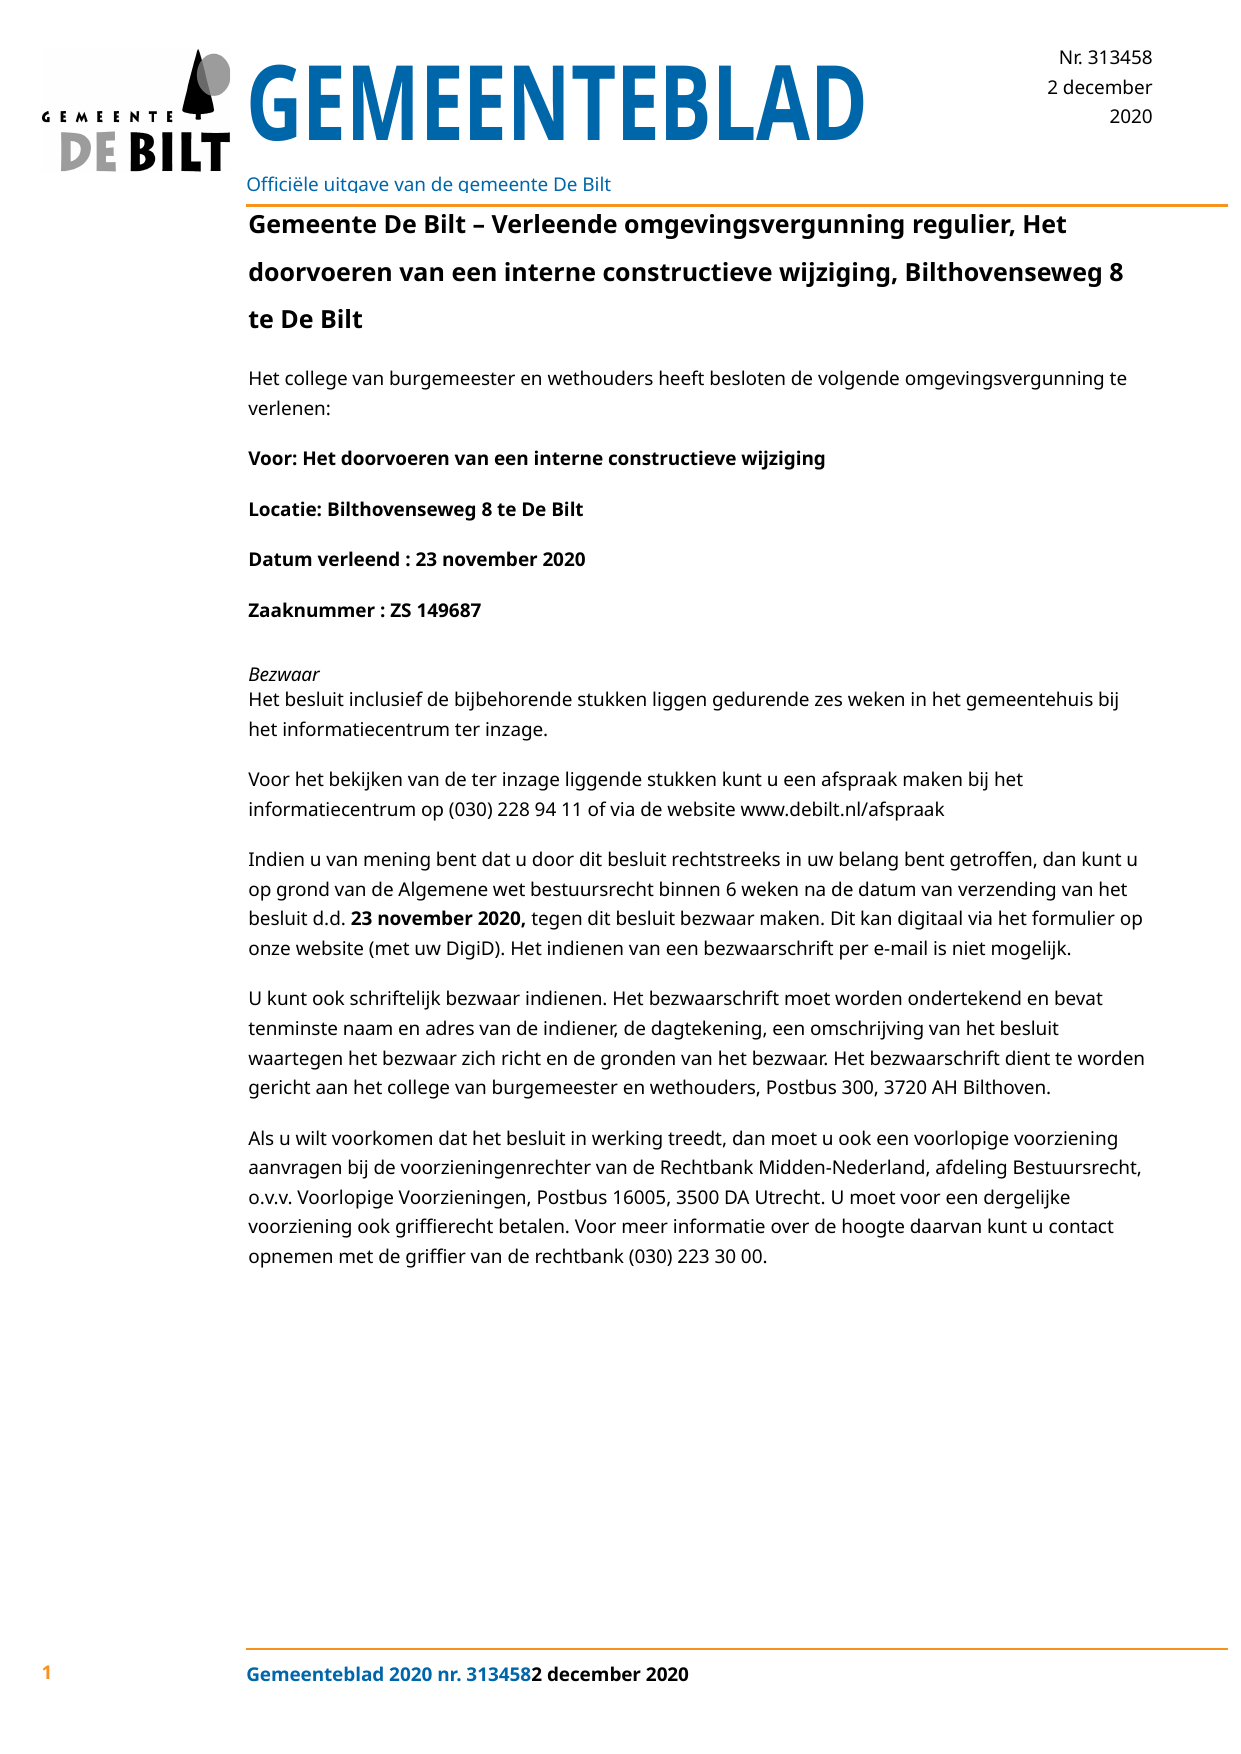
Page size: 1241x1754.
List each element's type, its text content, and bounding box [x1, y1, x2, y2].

text Indien u van mening bent dat u door dit besluit rechtstreeks in uw belang bent getroffen, dan kunt u op grond van de Algemene wet bestuursrecht binnen 6 weken na de datum van verzending van het besluit d.d. 23 november 2020, tegen dit besluit bezwaar maken. Dit kan digitaal via het formulier op onze website (met uw DigiD). Het indienen van een bezwaarschrift per e-mail is niet mogelijk. [248, 846, 1152, 961]
text Voor: Het doorvoeren van een interne constructieve wijziging [248, 446, 1152, 471]
text Het college van burgemeester en wethouders heeft besloten de volgende omgevingsvergunning te verlenen: [248, 366, 1152, 421]
text Voor het bekijken van de ter inzage liggende stukken kunt u een afspraak maken bij het informatiecentrum op (030) 228 94 11 of via de website www.debilt.nl/afspraak [248, 766, 1152, 822]
text Gemeente De Bilt – Verleende omgevingsvergunning regulier, Het doorvoeren van een interne constructieve wijziging, Bilthovenseweg 8 te De Bilt [248, 207, 1152, 336]
text Locatie: Bilthovenseweg 8 te De Bilt [248, 496, 1152, 522]
text Bezwaar [248, 661, 1152, 686]
text Datum verleend : 23 november 2020 [248, 546, 1152, 572]
text Zaaknummer : ZS 149687 [248, 597, 1152, 622]
text U kunt ook schriftelijk bezwaar indienen. Het bezwaarschrift moet worden ondertekend en bevat tenminste naam en adres van de indiener, de dagtekening, een omschrijving van het besluit waartegen het bezwaar zich richt en de gronden van het bezwaar. Het bezwaarschrift dient te worden gericht aan het college van burgemeester en wethouders, Postbus 300, 3720 AH Bilthoven. [248, 986, 1152, 1100]
text Het besluit inclusief de bijbehorende stukken liggen gedurende zes weken in het gemeentehuis bij het informatiecentrum ter inzage. [248, 686, 1152, 742]
text Als u wilt voorkomen dat het besluit in werking treedt, dan moet u ook een voorlopige voorziening aanvragen bij de voorzieningenrechter van de Rechtbank Midden-Nederland, afdeling Bestuursrecht, o.v.v. Voorlopige Voorzieningen, Postbus 16005, 3500 DA Utrecht. U moet voor een dergelijke voorziening ook griffierecht betalen. Voor meer informatie over de hoogte daarvan kunt u contact opnemen met de griffier van de rechtbank (030) 223 30 00. [248, 1125, 1152, 1269]
picture [41, 47, 231, 172]
